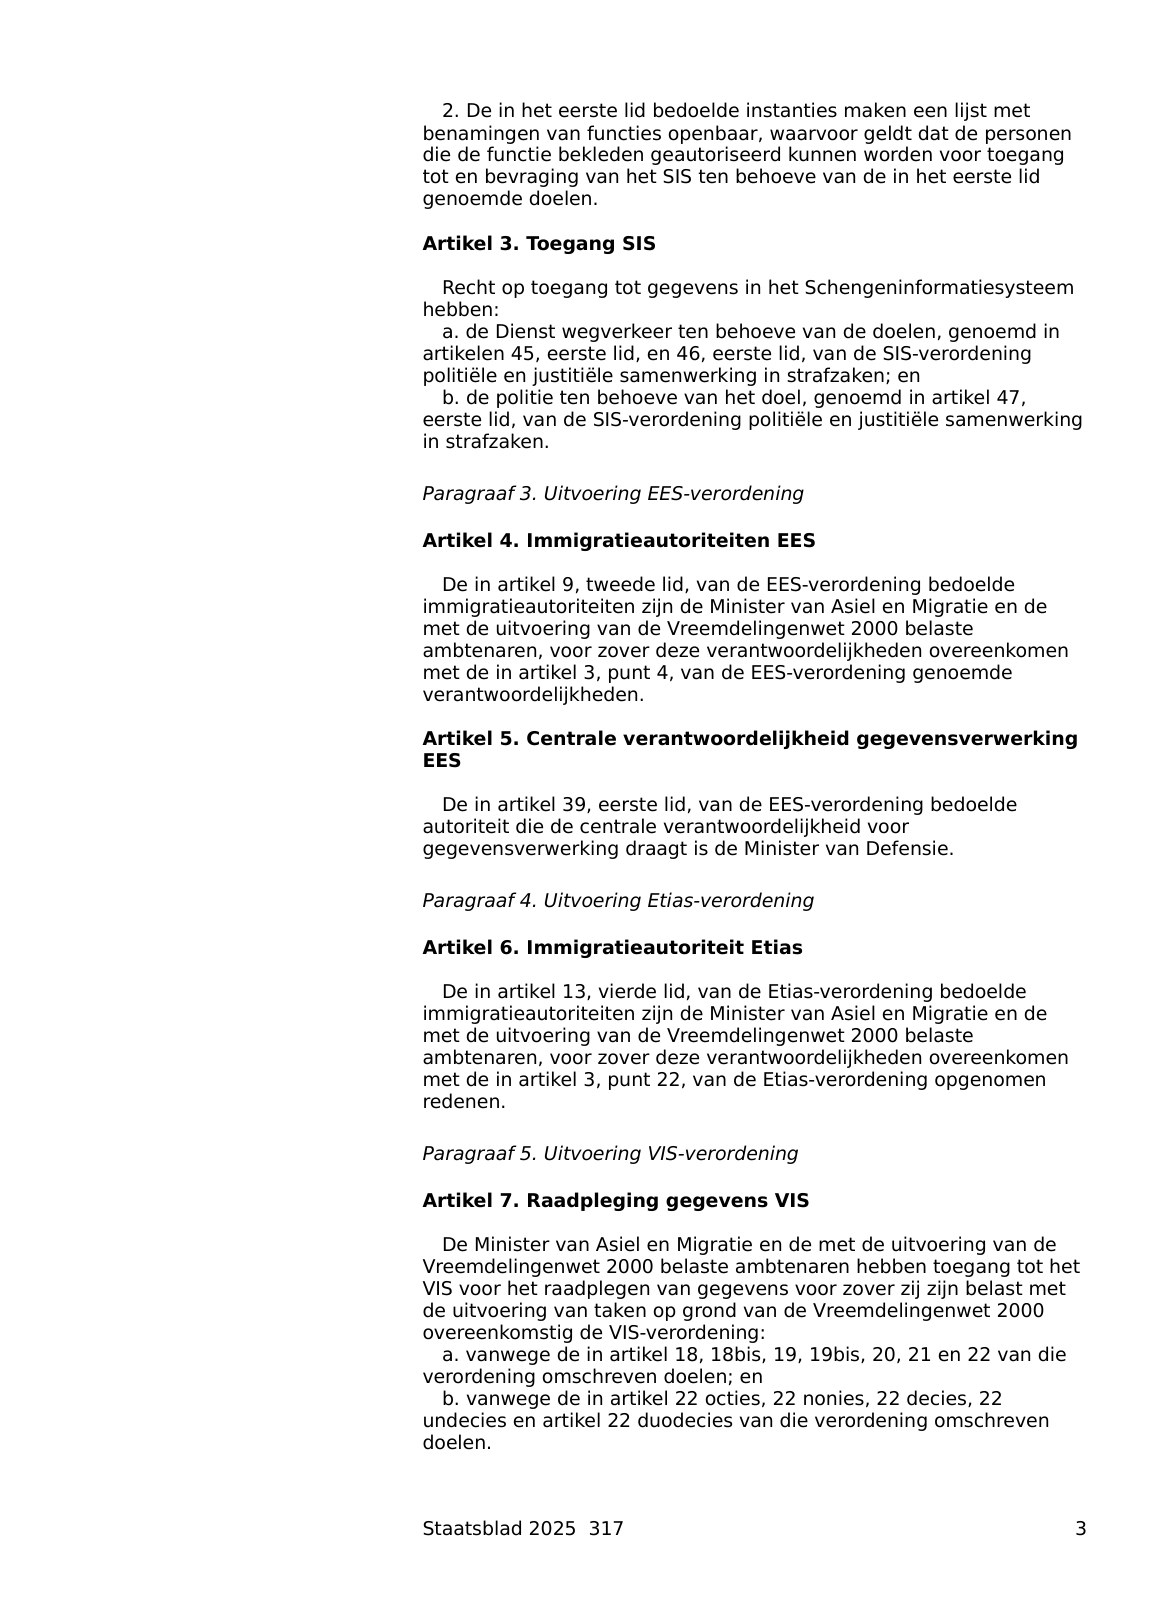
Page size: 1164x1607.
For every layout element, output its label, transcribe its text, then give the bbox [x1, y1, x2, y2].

text b. de politie ten behoeve van het doel, genoemd in artikel 47, eerste lid, van de SIS-verordening politiële en justitiële samenwerking in strafzaken. [422, 387, 1087, 452]
subtitle Paragraaf 5. Uitvoering VIS-verordening [422, 1143, 1087, 1165]
subtitle Artikel 7. Raadpleging gegevens VIS [422, 1190, 1087, 1212]
text De in artikel 39, eerste lid, van de EES-verordening bedoelde autoriteit die de centrale verantwoordelijkheid voor gegevensverwerking draagt is de Minister van Defensie. [422, 794, 1087, 860]
text 2. De in het eerste lid bedoelde instanties maken een lijst met benamingen van functies openbaar, waarvoor geldt dat de personen die de functie bekleden geautoriseerd kunnen worden voor toegang tot en bevraging van het SIS ten behoeve van de in het eerste lid genoemde doelen. [422, 100, 1087, 210]
text a. vanwege de in artikel 18, 18bis, 19, 19bis, 20, 21 en 22 van die verordening omschreven doelen; en [422, 1344, 1087, 1388]
text De in artikel 9, tweede lid, van de EES-verordening bedoelde immigratieautoriteiten zijn de Minister van Asiel en Migratie en de met de uitvoering van de Vreemdelingenwet 2000 belaste ambtenaren, voor zover deze verantwoordelijkheden overeenkomen met de in artikel 3, punt 4, van de EES-verordening genoemde verantwoordelijkheden. [422, 574, 1087, 706]
subtitle Paragraaf 3. Uitvoering EES-verordening [422, 482, 1087, 504]
subtitle Artikel 4. Immigratieautoriteiten EES [422, 529, 1087, 551]
text b. vanwege de in artikel 22 octies, 22 nonies, 22 decies, 22 undecies en artikel 22 duodecies van die verordening omschreven doelen. [422, 1388, 1087, 1454]
text De Minister van Asiel en Migratie en de met de uitvoering van de Vreemdelingenwet 2000 belaste ambtenaren hebben toegang tot het VIS voor het raadplegen van gegevens voor zover zij zijn belast met de uitvoering van taken op grond van de Vreemdelingenwet 2000 overeenkomstig de VIS-verordening: [422, 1234, 1087, 1344]
subtitle Paragraaf 4. Uitvoering Etias-verordening [422, 890, 1087, 912]
subtitle Artikel 3. Toegang SIS [422, 232, 1087, 254]
text Recht op toegang tot gegevens in het Schengeninformatiesysteem hebben: [422, 277, 1087, 321]
text De in artikel 13, vierde lid, van de Etias-verordening bedoelde immigratieautoriteiten zijn de Minister van Asiel en Migratie en de met de uitvoering van de Vreemdelingenwet 2000 belaste ambtenaren, voor zover deze verantwoordelijkheden overeenkomen met de in artikel 3, punt 22, van de Etias-verordening opgenomen redenen. [422, 981, 1087, 1113]
text a. de Dienst wegverkeer ten behoeve van de doelen, genoemd in artikelen 45, eerste lid, en 46, eerste lid, van de SIS-verordening politiële en justitiële samenwerking in strafzaken; en [422, 321, 1087, 387]
subtitle Artikel 6. Immigratieautoriteit Etias [422, 937, 1087, 959]
subtitle Artikel 5. Centrale verantwoordelijkheid gegevensverwerking EES [422, 728, 1087, 772]
